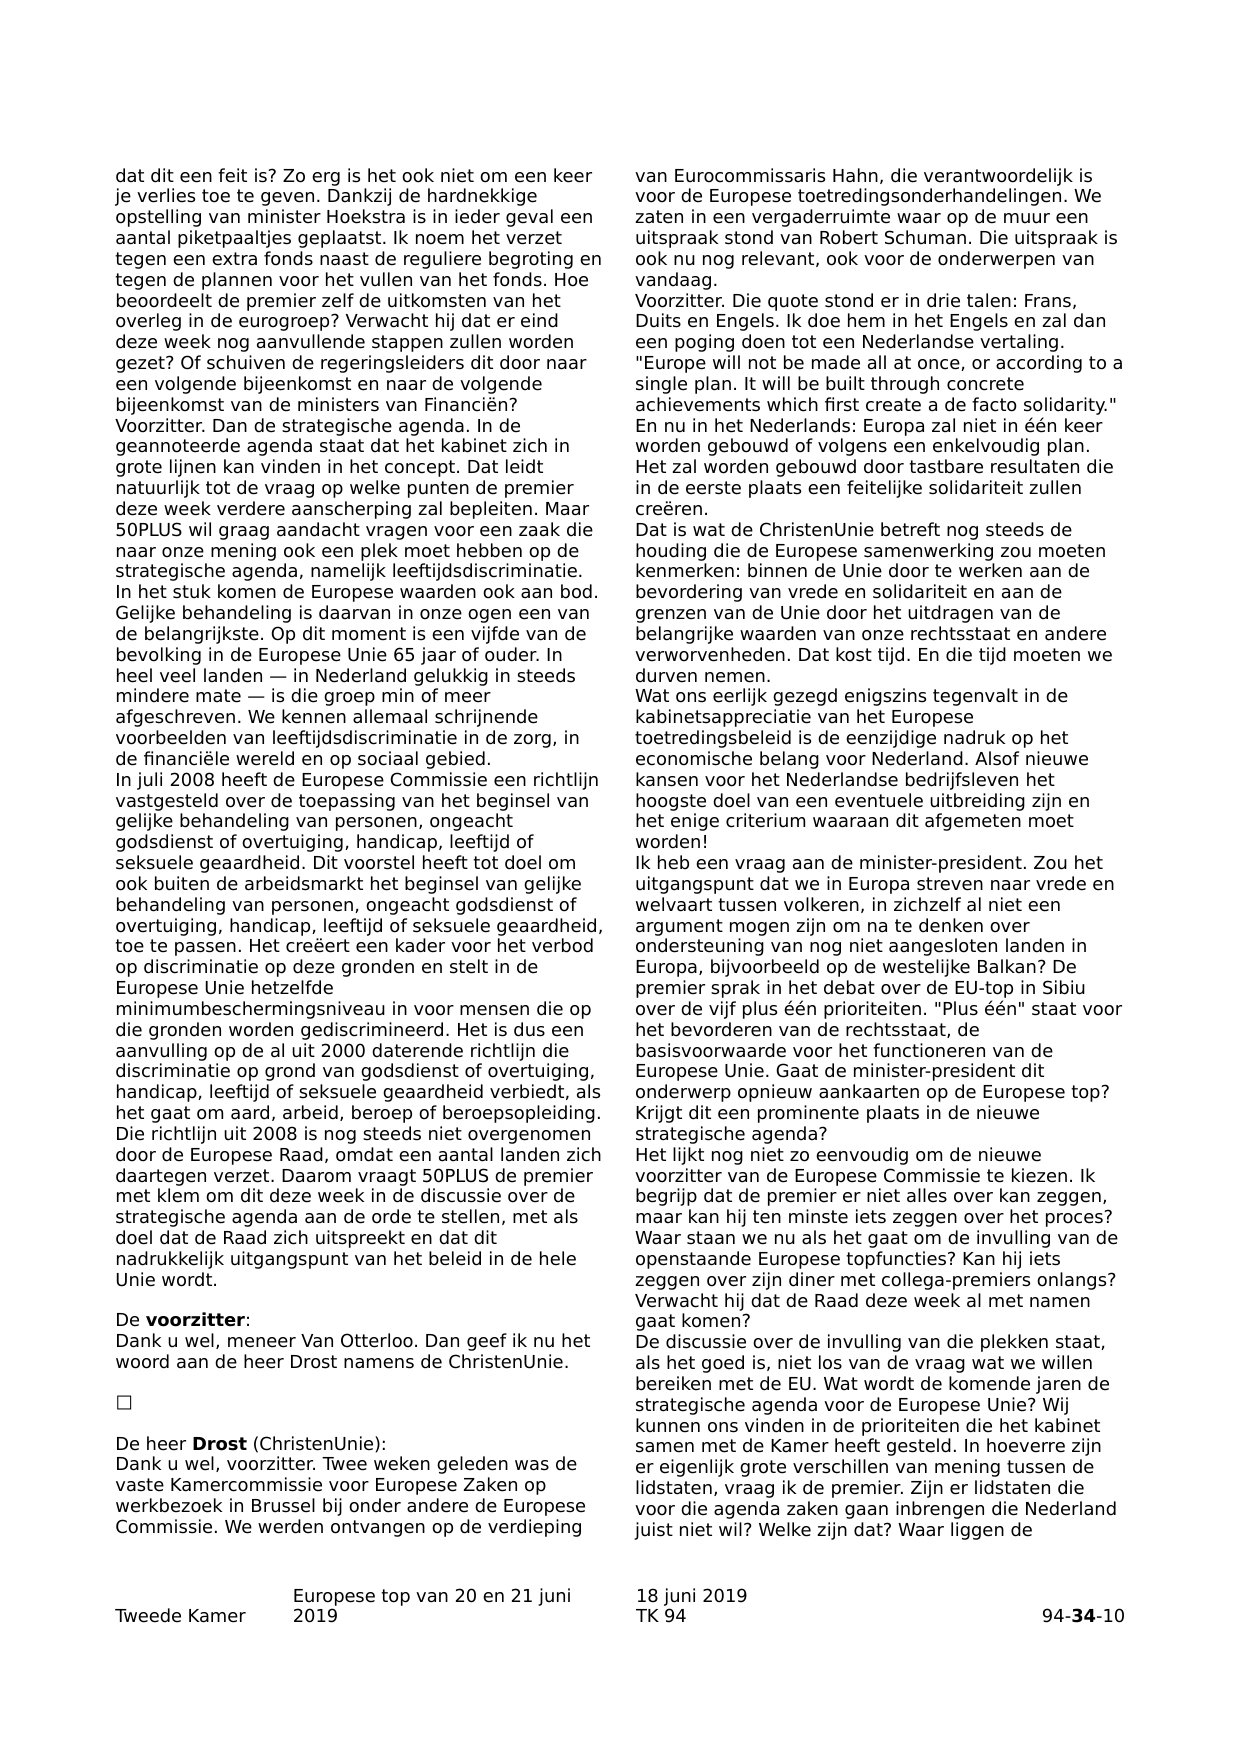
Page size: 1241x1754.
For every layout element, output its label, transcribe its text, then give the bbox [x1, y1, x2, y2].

text Dank u wel, meneer Van Otterloo. Dan geef ik nu het woord aan de heer Drost namens de ChristenUnie. [115, 1331, 605, 1373]
text Het lijkt nog niet zo eenvoudig om de nieuwe voorzitter van de Europese Commissie te kiezen. Ik begrijp dat de premier er niet alles over kan zeggen, maar kan hij ten minste iets zeggen over het proces? Waar staan we nu als het gaat om de invulling van de openstaande Europese topfuncties? Kan hij iets zeggen over zijn diner met collega-premiers onlangs? Verwacht hij dat de Raad deze week al met namen gaat komen? [635, 1144, 1125, 1332]
text ⬜ [115, 1393, 605, 1413]
text Dat is wat de ChristenUnie betreft nog steeds de houding die de Europese samenwerking zou moeten kenmerken: binnen de Unie door te werken aan de bevordering van vrede en solidariteit en aan de grenzen van de Unie door het uitdragen van de belangrijke waarden van onze rechtsstaat en andere verworvenheden. Dat kost tijd. En die tijd moeten we durven nemen. [635, 519, 1125, 686]
text Ik heb een vraag aan de minister-president. Zou het uitgangspunt dat we in Europa streven naar vrede en welvaart tussen volkeren, in zichzelf al niet een argument mogen zijn om na te denken over ondersteuning van nog niet aangesloten landen in Europa, bijvoorbeeld op de westelijke Balkan? De premier sprak in het debat over de EU-top in Sibiu over de vijf plus één prioriteiten. "Plus één" staat voor het bevorderen van de rechtsstaat, de basisvoorwaarde voor het functioneren van de Europese Unie. Gaat de minister-president dit onderwerp opnieuw aankaarten op de Europese top? Krijgt dit een prominente plaats in de nieuwe strategische agenda? [635, 853, 1125, 1144]
text Voorzitter. Dan de strategische agenda. In de geannoteerde agenda staat dat het kabinet zich in grote lijnen kan vinden in het concept. Dat leidt natuurlijk tot de vraag op welke punten de premier deze week verdere aanscherping zal bepleiten. Maar 50PLUS wil graag aandacht vragen voor een zaak die naar onze mening ook een plek moet hebben op de strategische agenda, namelijk leeftijdsdiscriminatie. In het stuk komen de Europese waarden ook aan bod. Gelijke behandeling is daarvan in onze ogen een van de belangrijkste. Op dit moment is een vijfde van de bevolking in de Europese Unie 65 jaar of ouder. In heel veel landen — in Nederland gelukkig in steeds mindere mate — is die groep min of meer afgeschreven. We kennen allemaal schrijnende voorbeelden van leeftijdsdiscriminatie in de zorg, in de financiële wereld en op sociaal gebied. [115, 415, 605, 769]
text In juli 2008 heeft de Europese Commissie een richtlijn vastgesteld over de toepassing van het beginsel van gelijke behandeling van personen, ongeacht godsdienst of overtuiging, handicap, leeftijd of seksuele geaardheid. Dit voorstel heeft tot doel om ook buiten de arbeidsmarkt het beginsel van gelijke behandeling van personen, ongeacht godsdienst of overtuiging, handicap, leeftijd of seksuele geaardheid, toe te passen. Het creëert een kader voor het verbod op discriminatie op deze gronden en stelt in de Europese Unie hetzelfde minimumbeschermingsniveau in voor mensen die op die gronden worden gediscrimineerd. Het is dus een aanvulling op de al uit 2000 daterende richtlijn die discriminatie op grond van godsdienst of overtuiging, handicap, leeftijd of seksuele geaardheid verbiedt, als het gaat om aard, arbeid, beroep of beroepsopleiding. Die richtlijn uit 2008 is nog steeds niet overgenomen door de Europese Raad, omdat een aantal landen zich daartegen verzet. Daarom vraagt 50PLUS de premier met klem om dit deze week in de discussie over de strategische agenda aan de orde te stellen, met als doel dat de Raad zich uitspreekt en dat dit nadrukkelijk uitgangspunt van het beleid in de hele Unie wordt. [115, 769, 605, 1290]
text Wat ons eerlijk gezegd enigszins tegenvalt in de kabinetsappreciatie van het Europese toetredingsbeleid is de eenzijdige nadruk op het economische belang voor Nederland. Alsof nieuwe kansen voor het Nederlandse bedrijfsleven het hoogste doel van een eventuele uitbreiding zijn en het enige criterium waaraan dit afgemeten moet worden! [635, 686, 1125, 853]
text Dank u wel, voorzitter. Twee weken geleden was de vaste Kamercommissie voor Europese Zaken op werkbezoek in Brussel bij onder andere de Europese Commissie. We werden ontvangen op de verdieping [115, 1454, 605, 1537]
text De voorzitter: [115, 1310, 605, 1331]
text De heer Drost (ChristenUnie): [115, 1433, 605, 1454]
text dat dit een feit is? Zo erg is het ook niet om een keer je verlies toe te geven. Dankzij de hardnekkige opstelling van minister Hoekstra is in ieder geval een aantal piketpaaltjes geplaatst. Ik noem het verzet tegen een extra fonds naast de reguliere begroting en tegen de plannen voor het vullen van het fonds. Hoe beoordeelt de premier zelf de uitkomsten van het overleg in de eurogroep? Verwacht hij dat er eind deze week nog aanvullende stappen zullen worden gezet? Of schuiven de regeringsleiders dit door naar een volgende bijeenkomst en naar de volgende bijeenkomst van de ministers van Financiën? [115, 165, 605, 415]
text van Eurocommissaris Hahn, die verantwoordelijk is voor de Europese toetredingsonderhandelingen. We zaten in een vergaderruimte waar op de muur een uitspraak stond van Robert Schuman. Die uitspraak is ook nu nog relevant, ook voor de onderwerpen van vandaag. [635, 165, 1125, 290]
text Voorzitter. Die quote stond er in drie talen: Frans, Duits en Engels. Ik doe hem in het Engels en zal dan een poging doen tot een Nederlandse vertaling. "Europe will not be made all at once, or according to a single plan. It will be built through concrete achievements which first create a de facto solidarity." En nu in het Nederlands: Europa zal niet in één keer worden gebouwd of volgens een enkelvoudig plan. Het zal worden gebouwd door tastbare resultaten die in de eerste plaats een feitelijke solidariteit zullen creëren. [635, 290, 1125, 519]
text De discussie over de invulling van die plekken staat, als het goed is, niet los van de vraag wat we willen bereiken met de EU. Wat wordt de komende jaren de strategische agenda voor de Europese Unie? Wij kunnen ons vinden in de prioriteiten die het kabinet samen met de Kamer heeft gesteld. In hoeverre zijn er eigenlijk grote verschillen van mening tussen de lidstaten, vraag ik de premier. Zijn er lidstaten die voor die agenda zaken gaan inbrengen die Nederland juist niet wil? Welke zijn dat? Waar liggen de [635, 1332, 1125, 1540]
